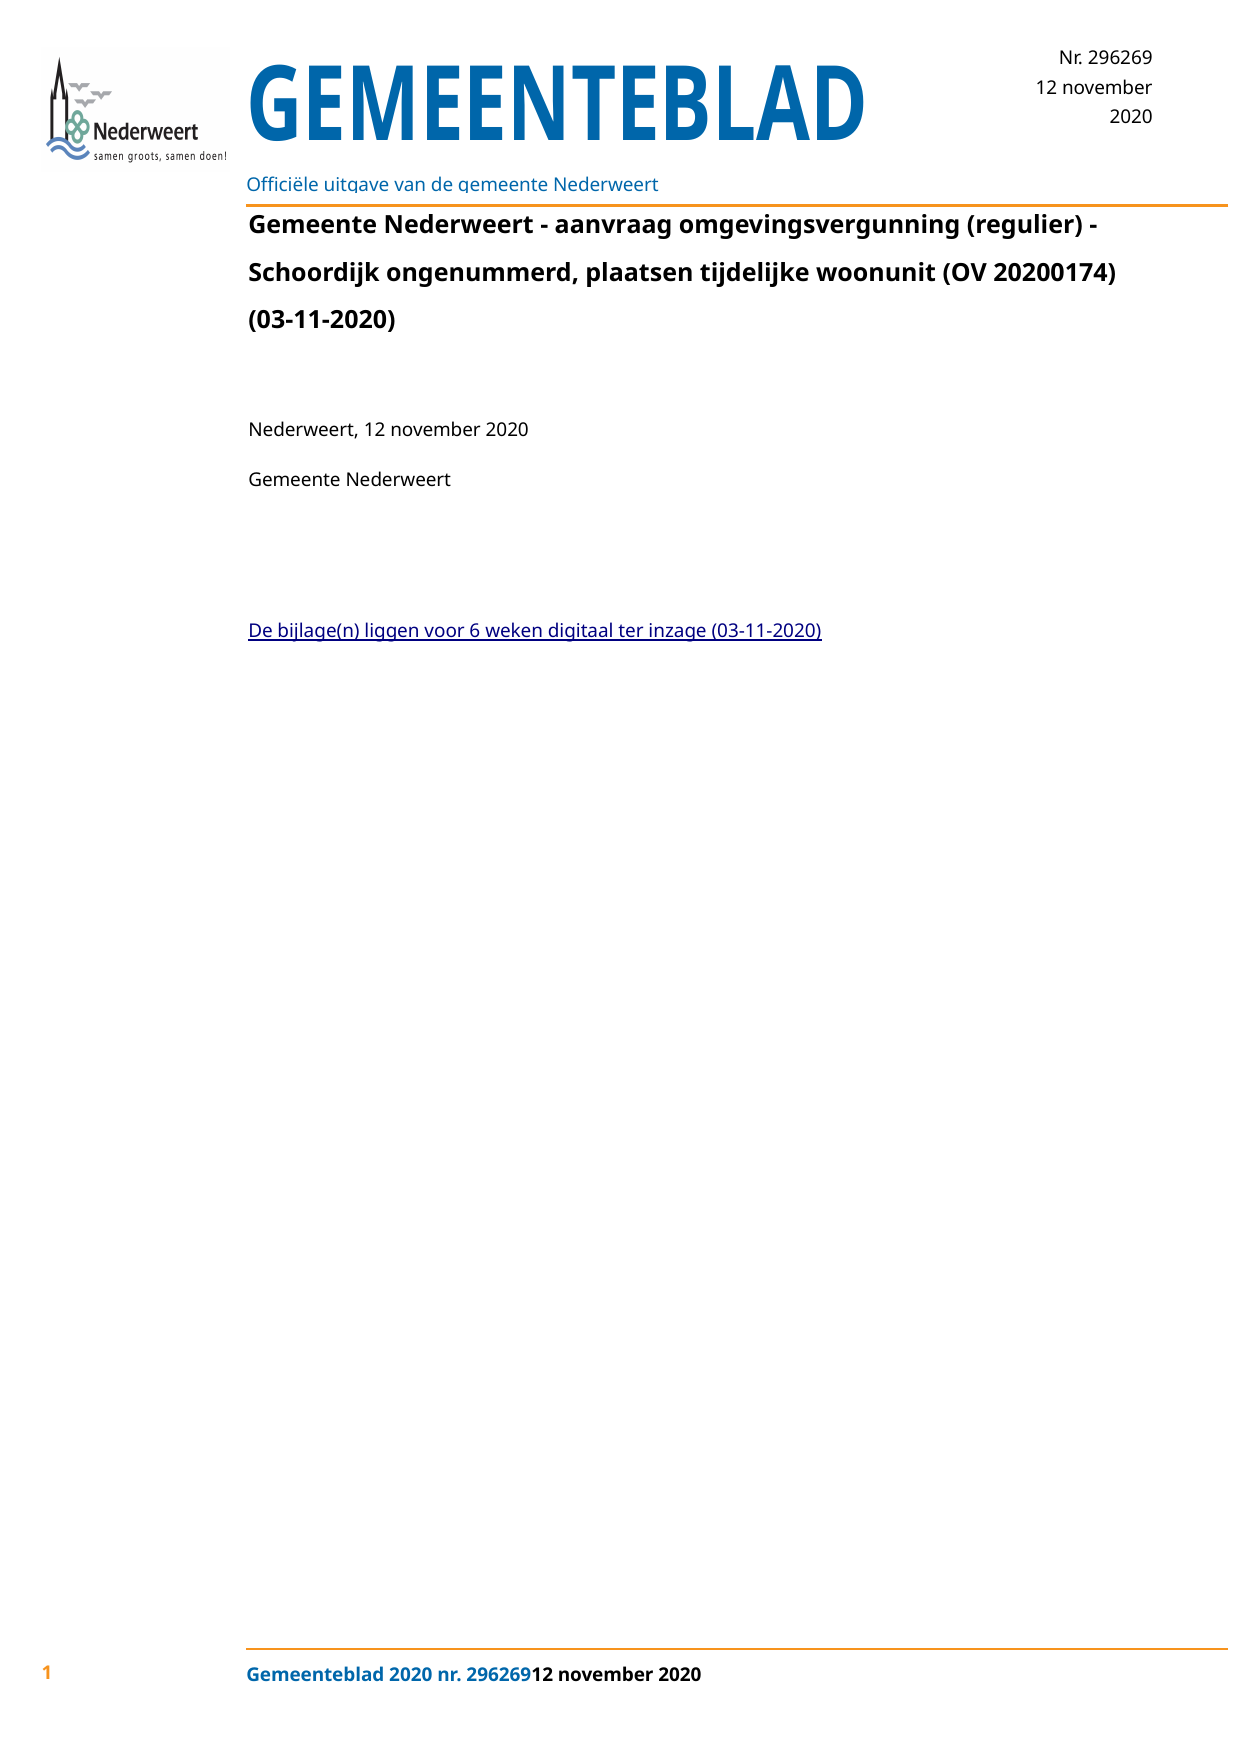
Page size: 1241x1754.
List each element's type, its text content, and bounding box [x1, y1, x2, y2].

text Gemeente Nederweert - aanvraag omgevingsvergunning (regulier) - Schoordijk ongenummerd, plaatsen tijdelijke woonunit (OV 20200174) (03-11-2020) [248, 207, 1152, 336]
picture [41, 47, 231, 172]
text Gemeente Nederweert [248, 466, 1152, 492]
text De bijlage(n) liggen voor 6 weken digitaal ter inzage (03-11-2020) [248, 618, 1152, 643]
text Nederweert, 12 november 2020 [248, 416, 1152, 442]
